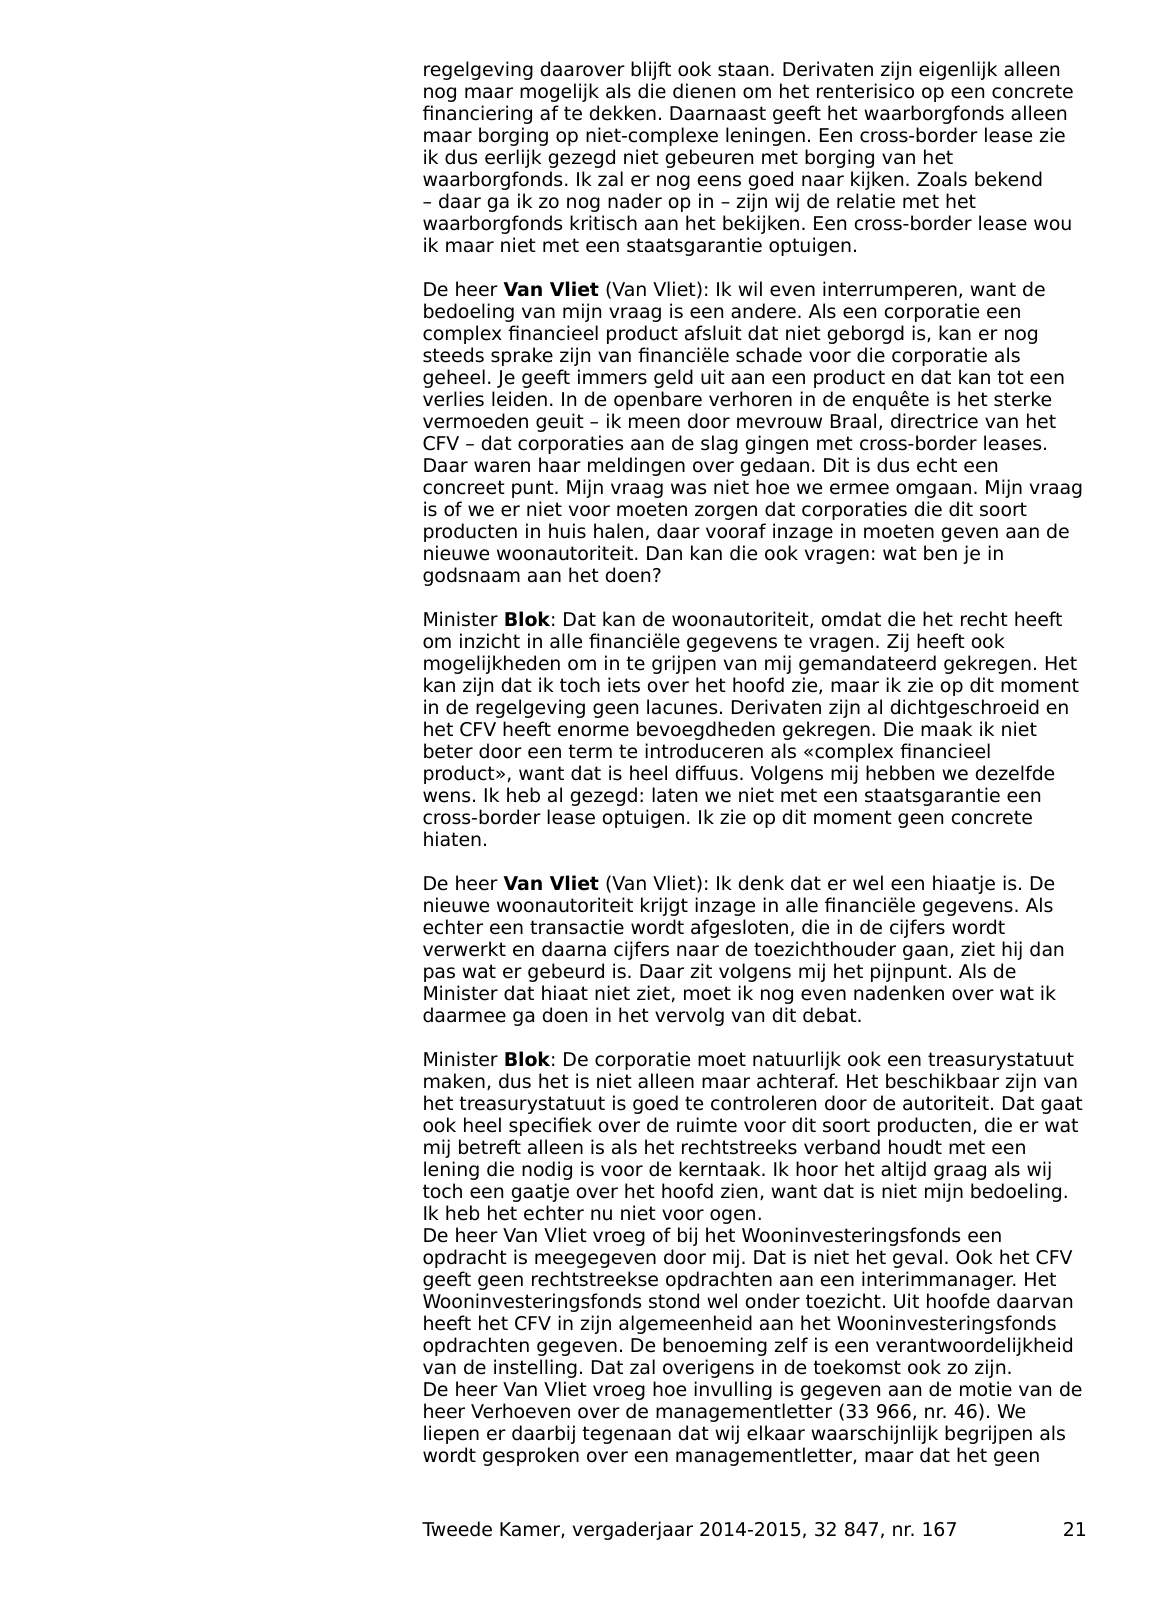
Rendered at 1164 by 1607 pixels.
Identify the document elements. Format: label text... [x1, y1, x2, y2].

text regelgeving daarover blijft ook staan. Derivaten zijn eigenlijk alleen nog maar mogelijk als die dienen om het renterisico op een concrete financiering af te dekken. Daarnaast geeft het waarborgfonds alleen maar borging op niet-complexe leningen. Een cross-border lease zie ik dus eerlijk gezegd niet gebeuren met borging van het waarborgfonds. Ik zal er nog eens goed naar kijken. Zoals bekend – daar ga ik zo nog nader op in – zijn wij de relatie met het waarborgfonds kritisch aan het bekijken. Een cross-border lease wou ik maar niet met een staatsgarantie optuigen. [422, 59, 1087, 257]
text De heer Van Vliet vroeg of bij het Wooninvesteringsfonds een opdracht is meegegeven door mij. Dat is niet het geval. Ook het CFV geeft geen rechtstreekse opdrachten aan een interimmanager. Het Wooninvesteringsfonds stond wel onder toezicht. Uit hoofde daarvan heeft het CFV in zijn algemeenheid aan het Wooninvesteringsfonds opdrachten gegeven. De benoeming zelf is een verantwoordelijkheid van de instelling. Dat zal overigens in de toekomst ook zo zijn. [422, 1225, 1087, 1379]
text De heer Van Vliet (Van Vliet): Ik wil even interrumperen, want de bedoeling van mijn vraag is een andere. Als een corporatie een complex financieel product afsluit dat niet geborgd is, kan er nog steeds sprake zijn van financiële schade voor die corporatie als geheel. Je geeft immers geld uit aan een product en dat kan tot een verlies leiden. In de openbare verhoren in de enquête is het sterke vermoeden geuit – ik meen door mevrouw Braal, directrice van het CFV – dat corporaties aan de slag gingen met cross-border leases. Daar waren haar meldingen over gedaan. Dit is dus echt een concreet punt. Mijn vraag was niet hoe we ermee omgaan. Mijn vraag is of we er niet voor moeten zorgen dat corporaties die dit soort producten in huis halen, daar vooraf inzage in moeten geven aan de nieuwe woonautoriteit. Dan kan die ook vragen: wat ben je in godsnaam aan het doen? [422, 279, 1087, 587]
text De heer Van Vliet (Van Vliet): Ik denk dat er wel een hiaatje is. De nieuwe woonautoriteit krijgt inzage in alle financiële gegevens. Als echter een transactie wordt afgesloten, die in de cijfers wordt verwerkt en daarna cijfers naar de toezichthouder gaan, ziet hij dan pas wat er gebeurd is. Daar zit volgens mij het pijnpunt. Als de Minister dat hiaat niet ziet, moet ik nog even nadenken over wat ik daarmee ga doen in het vervolg van dit debat. [422, 873, 1087, 1027]
text Minister Blok: De corporatie moet natuurlijk ook een treasurystatuut maken, dus het is niet alleen maar achteraf. Het beschikbaar zijn van het treasurystatuut is goed te controleren door de autoriteit. Dat gaat ook heel specifiek over de ruimte voor dit soort producten, die er wat mij betreft alleen is als het rechtstreeks verband houdt met een lening die nodig is voor de kerntaak. Ik hoor het altijd graag als wij toch een gaatje over het hoofd zien, want dat is niet mijn bedoeling. Ik heb het echter nu niet voor ogen. [422, 1049, 1087, 1225]
text Minister Blok: Dat kan de woonautoriteit, omdat die het recht heeft om inzicht in alle financiële gegevens te vragen. Zij heeft ook mogelijkheden om in te grijpen van mij gemandateerd gekregen. Het kan zijn dat ik toch iets over het hoofd zie, maar ik zie op dit moment in de regelgeving geen lacunes. Derivaten zijn al dichtgeschroeid en het CFV heeft enorme bevoegdheden gekregen. Die maak ik niet beter door een term te introduceren als «complex financieel product», want dat is heel diffuus. Volgens mij hebben we dezelfde wens. Ik heb al gezegd: laten we niet met een staatsgarantie een cross-border lease optuigen. Ik zie op dit moment geen concrete hiaten. [422, 609, 1087, 851]
text De heer Van Vliet vroeg hoe invulling is gegeven aan de motie van de heer Verhoeven over de managementletter (33 966, nr. 46). We liepen er daarbij tegenaan dat wij elkaar waarschijnlijk begrijpen als wordt gesproken over een managementletter, maar dat het geen [422, 1379, 1087, 1467]
